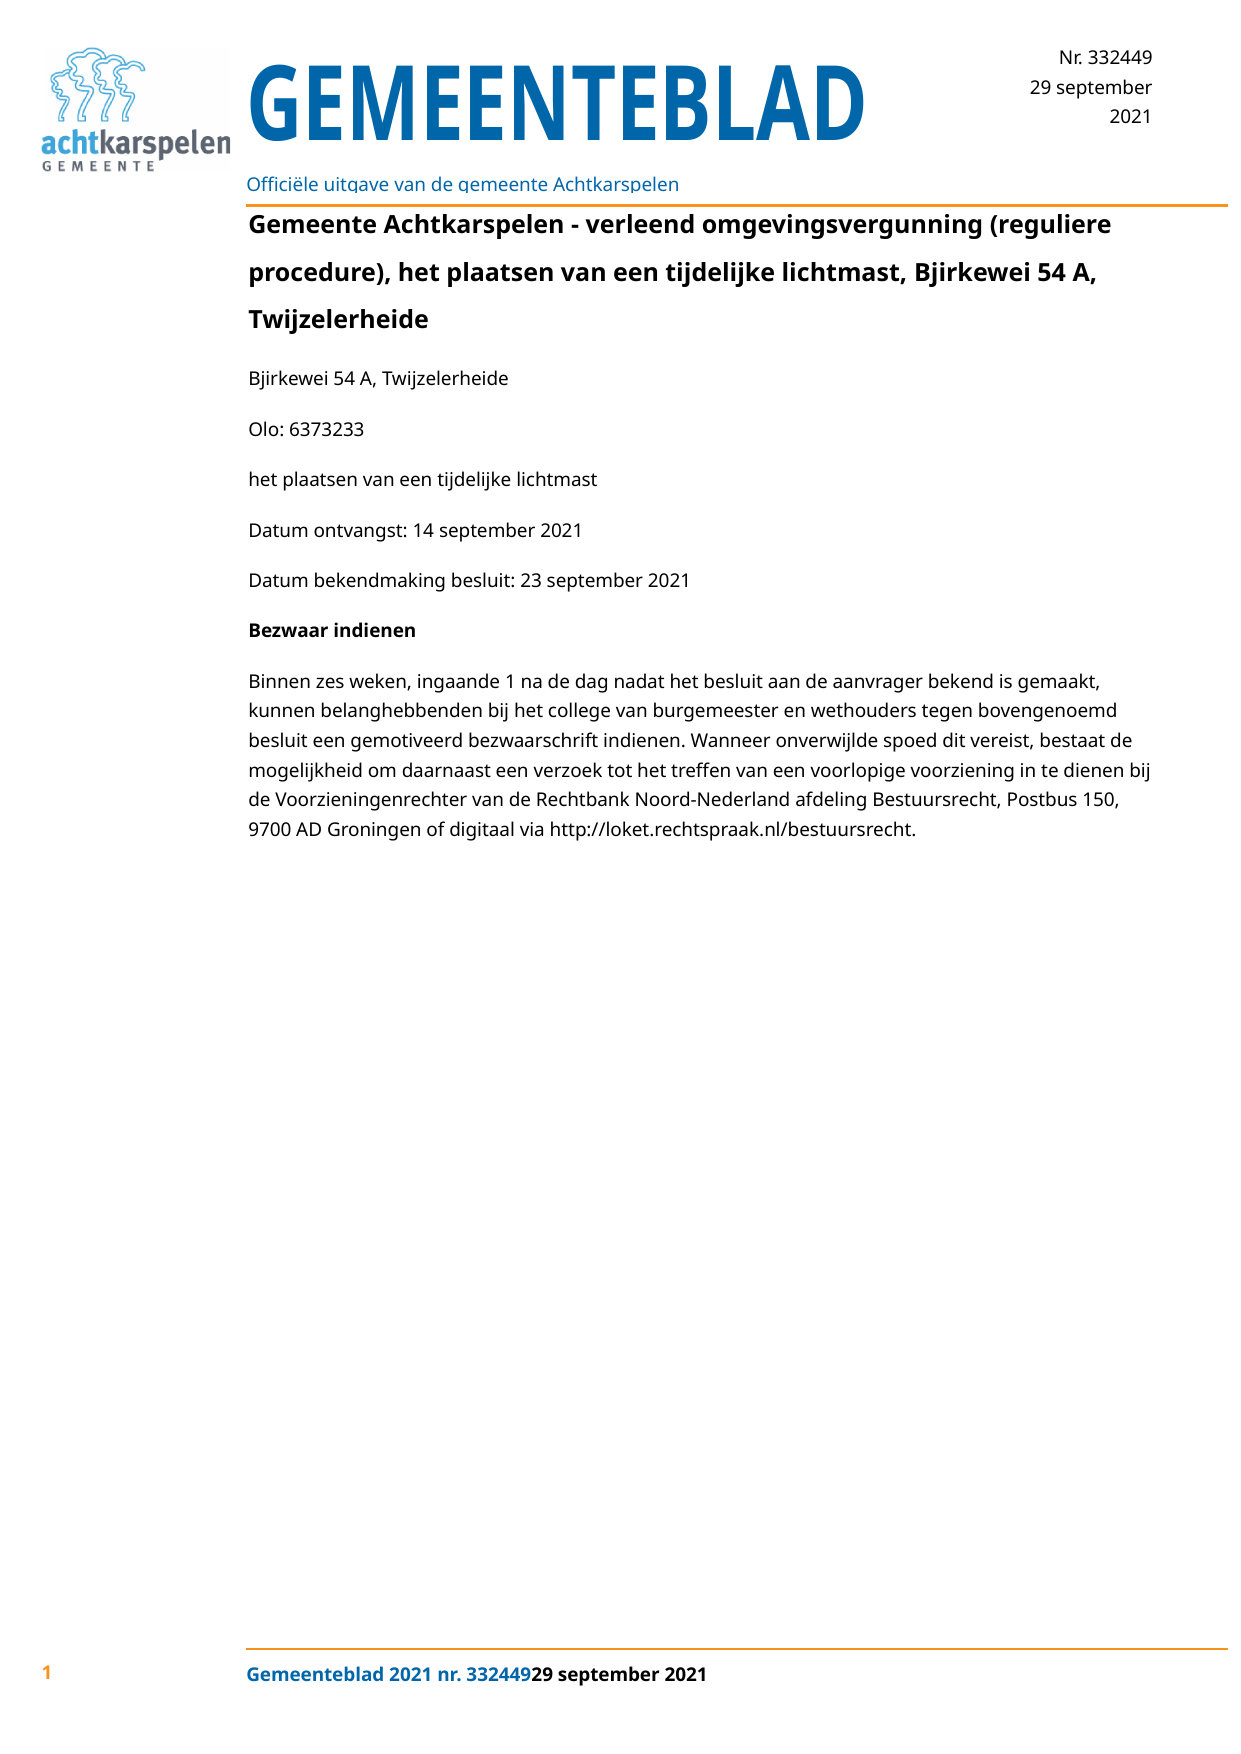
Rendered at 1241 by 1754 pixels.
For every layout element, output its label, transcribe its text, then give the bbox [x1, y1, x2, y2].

picture [41, 47, 231, 172]
text Gemeente Achtkarspelen - verleend omgevingsvergunning (reguliere procedure), het plaatsen van een tijdelijke lichtmast, Bjirkewei 54 A, Twijzelerheide [248, 207, 1152, 336]
text het plaatsen van een tijdelijke lichtmast [248, 466, 1152, 492]
text Datum bekendmaking besluit: 23 september 2021 [248, 567, 1152, 593]
text Binnen zes weken, ingaande 1 na de dag nadat het besluit aan de aanvrager bekend is gemaakt, kunnen belanghebbenden bij het college van burgemeester en wethouders tegen bovengenoemd besluit een gemotiveerd bezwaarschrift indienen. Wanneer onverwijlde spoed dit vereist, bestaat de mogelijkheid om daarnaast een verzoek tot het treffen van een voorlopige voorziening in te dienen bij de Voorzieningenrechter van de Rechtbank Noord-Nederland afdeling Bestuursrecht, Postbus 150, 9700 AD Groningen of digitaal via http://loket.rechtspraak.nl/bestuursrecht. [248, 668, 1152, 842]
text Datum ontvangst: 14 september 2021 [248, 517, 1152, 542]
text Olo: 6373233 [248, 416, 1152, 442]
text Bjirkewei 54 A, Twijzelerheide [248, 366, 1152, 391]
text Bezwaar indienen [248, 618, 1152, 643]
